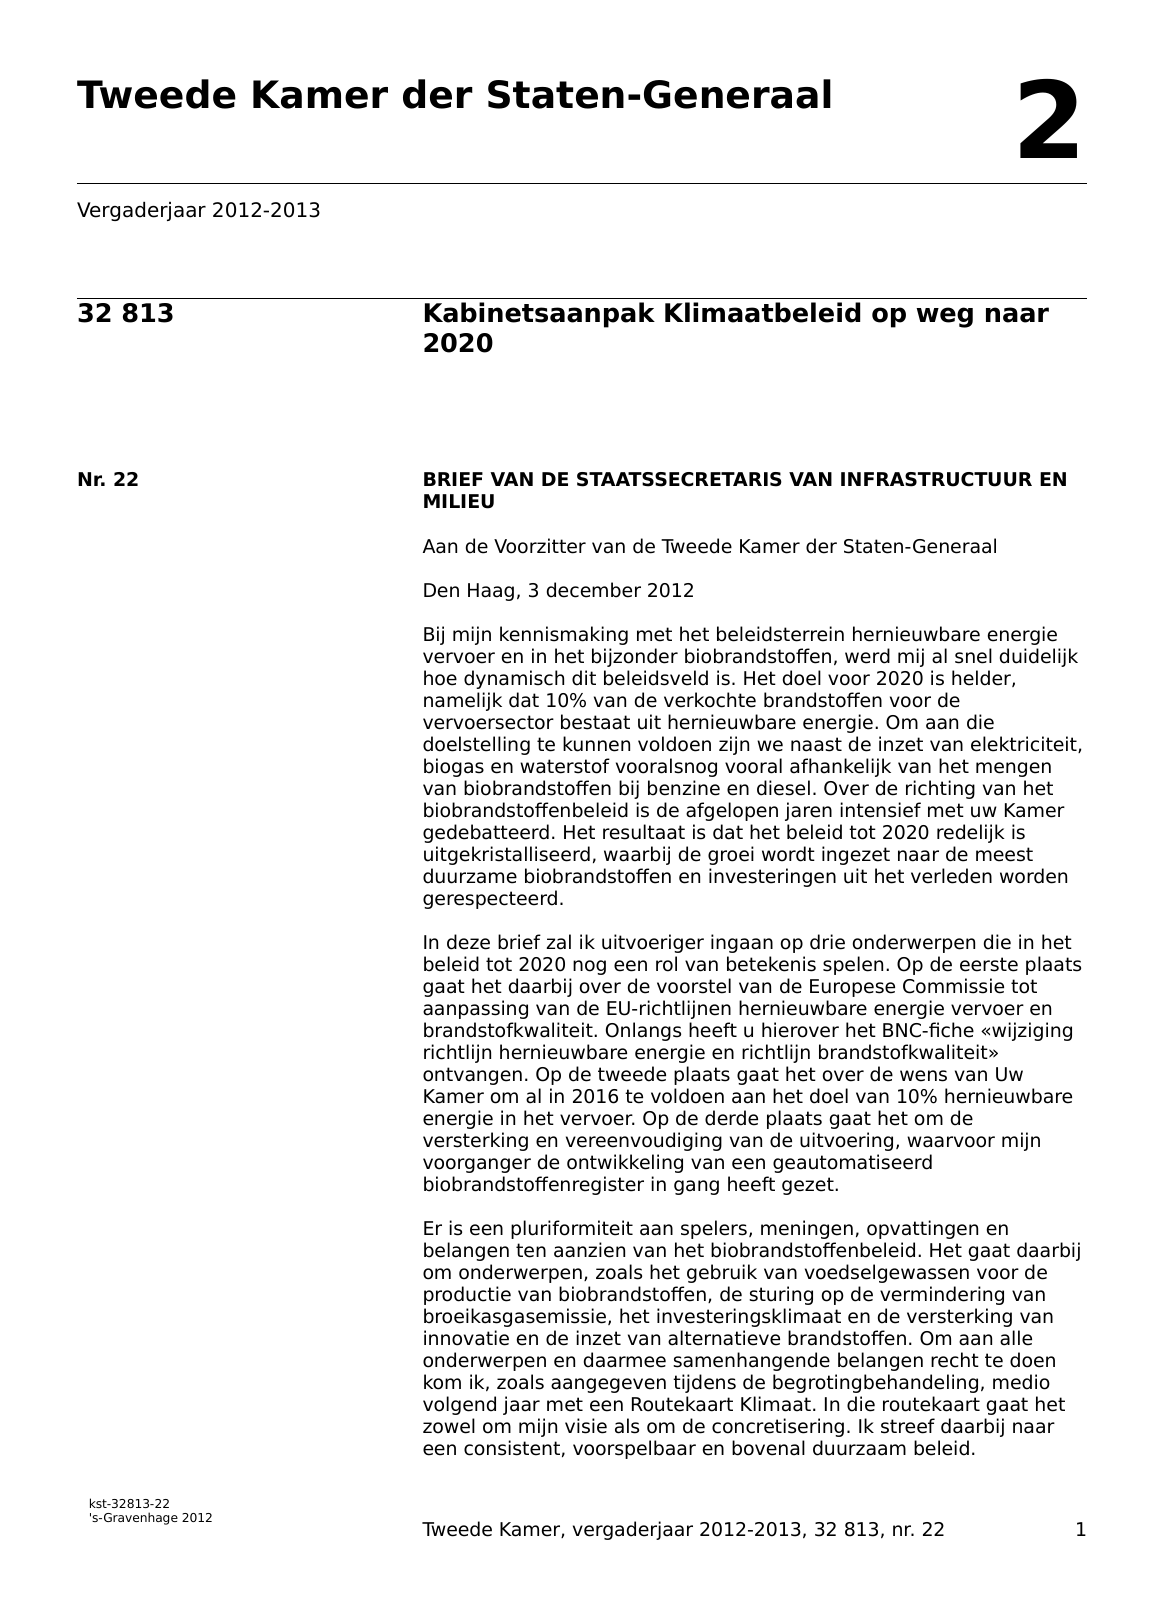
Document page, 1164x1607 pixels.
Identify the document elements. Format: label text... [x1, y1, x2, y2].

text In deze brief zal ik uitvoeriger ingaan op drie onderwerpen die in het beleid tot 2020 nog een rol van betekenis spelen. Op de eerste plaats gaat het daarbij over de voorstel van de Europese Commissie tot aanpassing van de EU-richtlijnen hernieuwbare energie vervoer en brandstofkwaliteit. Onlangs heeft u hierover het BNC-fiche «wijziging richtlijn hernieuwbare energie en richtlijn brandstofkwaliteit» ontvangen. Op de tweede plaats gaat het over de wens van Uw Kamer om al in 2016 te voldoen aan het doel van 10% hernieuwbare energie in het vervoer. Op de derde plaats gaat het om de versterking en vereenvoudiging van de uitvoering, waarvoor mijn voorganger de ontwikkeling van een geautomatiseerd biobrandstoffenregister in gang heeft gezet. [422, 932, 1087, 1196]
table_header Tweede Kamer der Staten-Generaal [77, 59, 886, 183]
text Aan de Voorzitter van de Tweede Kamer der Staten-Generaal [422, 536, 1087, 557]
text Er is een pluriformiteit aan spelers, meningen, opvattingen en belangen ten aanzien van het biobrandstoffenbeleid. Het gaat daarbij om onderwerpen, zoals het gebruik van voedselgewassen voor de productie van biobrandstoffen, de sturing op de vermindering van broeikasgasemissie, het investeringsklimaat en de versterking van innovatie en de inzet van alternatieve brandstoffen. Om aan alle onderwerpen en daarmee samenhangende belangen recht te doen kom ik, zoals aangegeven tijdens de begrotingbehandeling, medio volgend jaar met een Routekaart Klimaat. In die routekaart gaat het zowel om mijn visie als om de concretisering. Ik streef daarbij naar een consistent, voorspelbaar en bovenal duurzaam beleid. [422, 1218, 1087, 1459]
table_header 2 [886, 59, 1087, 183]
subtitle Nr. 22 BRIEF VAN DE STAATSSECRETARIS VAN INFRASTRUCTUUR EN MILIEU [77, 469, 1087, 513]
text Bij mijn kennismaking met het beleidsterrein hernieuwbare energie vervoer en in het bijzonder biobrandstoffen, werd mij al snel duidelijk hoe dynamisch dit beleidsveld is. Het doel voor 2020 is helder, namelijk dat 10% van de verkochte brandstoffen voor de vervoersector bestaat uit hernieuwbare energie. Om aan die doelstelling te kunnen voldoen zijn we naast de inzet van elektriciteit, biogas en waterstof vooralsnog vooral afhankelijk van het mengen van biobrandstoffen bij benzine en diesel. Over de richting van het biobrandstoffenbeleid is de afgelopen jaren intensief met uw Kamer gedebatteerd. Het resultaat is dat het beleid tot 2020 redelijk is uitgekristalliseerd, waarbij de groei wordt ingezet naar de meest duurzame biobrandstoffen en investeringen uit het verleden worden gerespecteerd. [422, 624, 1087, 909]
table_cell Vergaderjaar 2012-2013 [77, 184, 1087, 298]
text kst-32813-22 [88, 1497, 323, 1511]
text Den Haag, 3 december 2012 [422, 580, 1087, 602]
subtitle 32 813 Kabinetsaanpak Klimaatbeleid op weg naar 2020 [77, 299, 1087, 358]
text 's-Gravenhage 2012 [88, 1511, 323, 1525]
